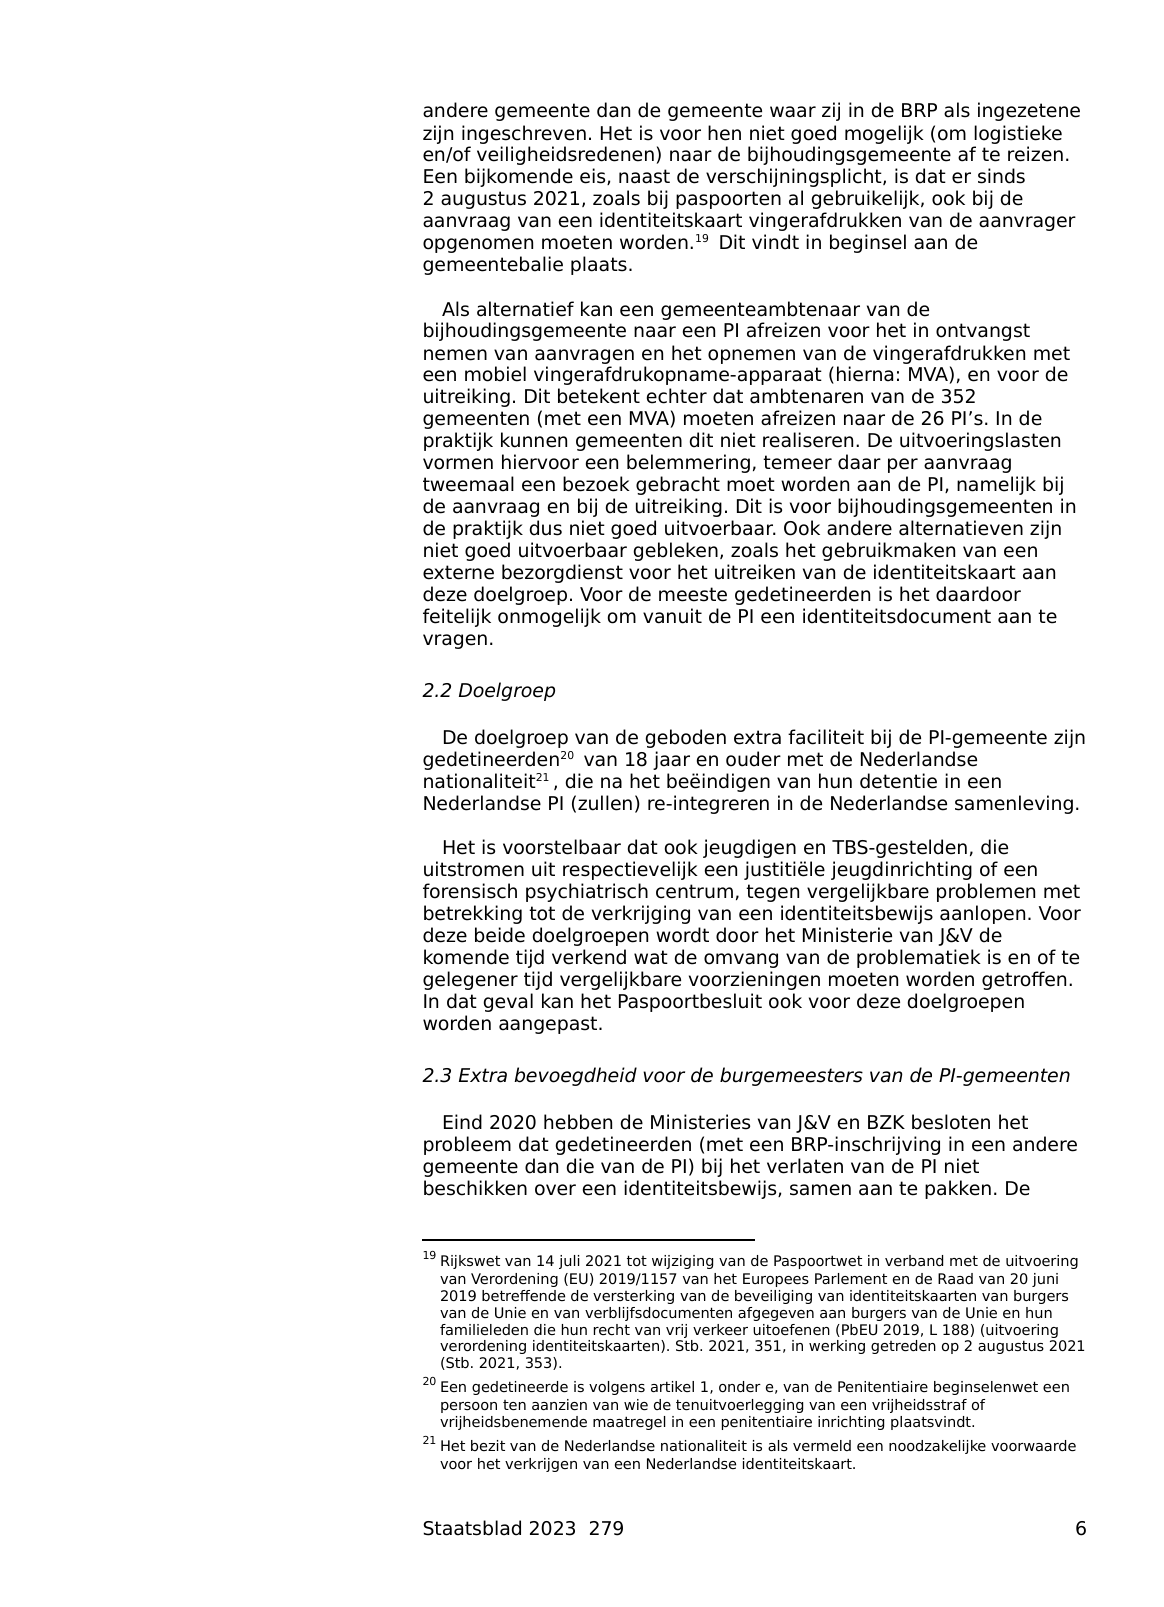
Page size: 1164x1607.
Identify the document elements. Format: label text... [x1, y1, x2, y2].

subtitle 2.3 Extra bevoegdheid voor de burgemeesters van de PI-gemeenten [422, 1065, 1087, 1087]
text Een gedetineerde is volgens artikel 1, onder e, van de Penitentiaire beginselenwet een persoon ten aanzien van wie de tenuitvoerlegging van een vrijheidsstraf of vrijheidsbenemende maatregel in een penitentiaire inrichting plaatsvindt. [422, 1375, 1087, 1431]
text andere gemeente dan de gemeente waar zij in de BRP als ingezetene zijn ingeschreven. Het is voor hen niet goed mogelijk (om logistieke en/of veiligheidsredenen) naar de bijhoudingsgemeente af te reizen. Een bijkomende eis, naast de verschijningsplicht, is dat er sinds 2 augustus 2021, zoals bij paspoorten al gebruikelijk, ook bij de aanvraag van een identiteitskaart vingerafdrukken van de aanvrager opgenomen moeten worden. Dit vindt in beginsel aan de gemeentebalie plaats. [422, 100, 1087, 276]
text Als alternatief kan een gemeenteambtenaar van de bijhoudingsgemeente naar een PI afreizen voor het in ontvangst nemen van aanvragen en het opnemen van de vingerafdrukken met een mobiel vingerafdrukopname-apparaat (hierna: MVA), en voor de uitreiking. Dit betekent echter dat ambtenaren van de 352 gemeenten (met een MVA) moeten afreizen naar de 26 PI’s. In de praktijk kunnen gemeenten dit niet realiseren. De uitvoeringslasten vormen hiervoor een belemmering, temeer daar per aanvraag tweemaal een bezoek gebracht moet worden aan de PI, namelijk bij de aanvraag en bij de uitreiking. Dit is voor bijhoudingsgemeenten in de praktijk dus niet goed uitvoerbaar. Ook andere alternatieven zijn niet goed uitvoerbaar gebleken, zoals het gebruikmaken van een externe bezorgdienst voor het uitreiken van de identiteitskaart aan deze doelgroep. Voor de meeste gedetineerden is het daardoor feitelijk onmogelijk om vanuit de PI een identiteitsdocument aan te vragen. [422, 298, 1087, 650]
text Eind 2020 hebben de Ministeries van J&V en BZK besloten het probleem dat gedetineerden (met een BRP-inschrijving in een andere gemeente dan die van de PI) bij het verlaten van de PI niet beschikken over een identiteitsbewijs, samen aan te pakken. De [422, 1112, 1087, 1200]
text Rijkswet van 14 juli 2021 tot wijziging van de Paspoortwet in verband met de uitvoering van Verordening (EU) 2019/1157 van het Europees Parlement en de Raad van 20 juni 2019 betreffende de versterking van de beveiliging van identiteitskaarten van burgers van de Unie en van verblijfsdocumenten afgegeven aan burgers van de Unie en hun familieleden die hun recht van vrij verkeer uitoefenen (PbEU 2019, L 188) (uitvoering verordening identiteitskaarten). Stb. 2021, 351, in werking getreden op 2 augustus 2021 (Stb. 2021, 353). [422, 1249, 1087, 1372]
subtitle 2.2 Doelgroep [422, 680, 1087, 702]
text De doelgroep van de geboden extra faciliteit bij de PI-gemeente zijn gedetineerden van 18 jaar en ouder met de Nederlandse nationaliteit, die na het beëindigen van hun detentie in een Nederlandse PI (zullen) re-integreren in de Nederlandse samenleving. [422, 727, 1087, 815]
text Het is voorstelbaar dat ook jeugdigen en TBS-gestelden, die uitstromen uit respectievelijk een justitiële jeugdinrichting of een forensisch psychiatrisch centrum, tegen vergelijkbare problemen met betrekking tot de verkrijging van een identiteitsbewijs aanlopen. Voor deze beide doelgroepen wordt door het Ministerie van J&V de komende tijd verkend wat de omvang van de problematiek is en of te gelegener tijd vergelijkbare voorzieningen moeten worden getroffen. In dat geval kan het Paspoortbesluit ook voor deze doelgroepen worden aangepast. [422, 837, 1087, 1035]
text Het bezit van de Nederlandse nationaliteit is als vermeld een noodzakelijke voorwaarde voor het verkrijgen van een Nederlandse identiteitskaart. [422, 1434, 1087, 1473]
